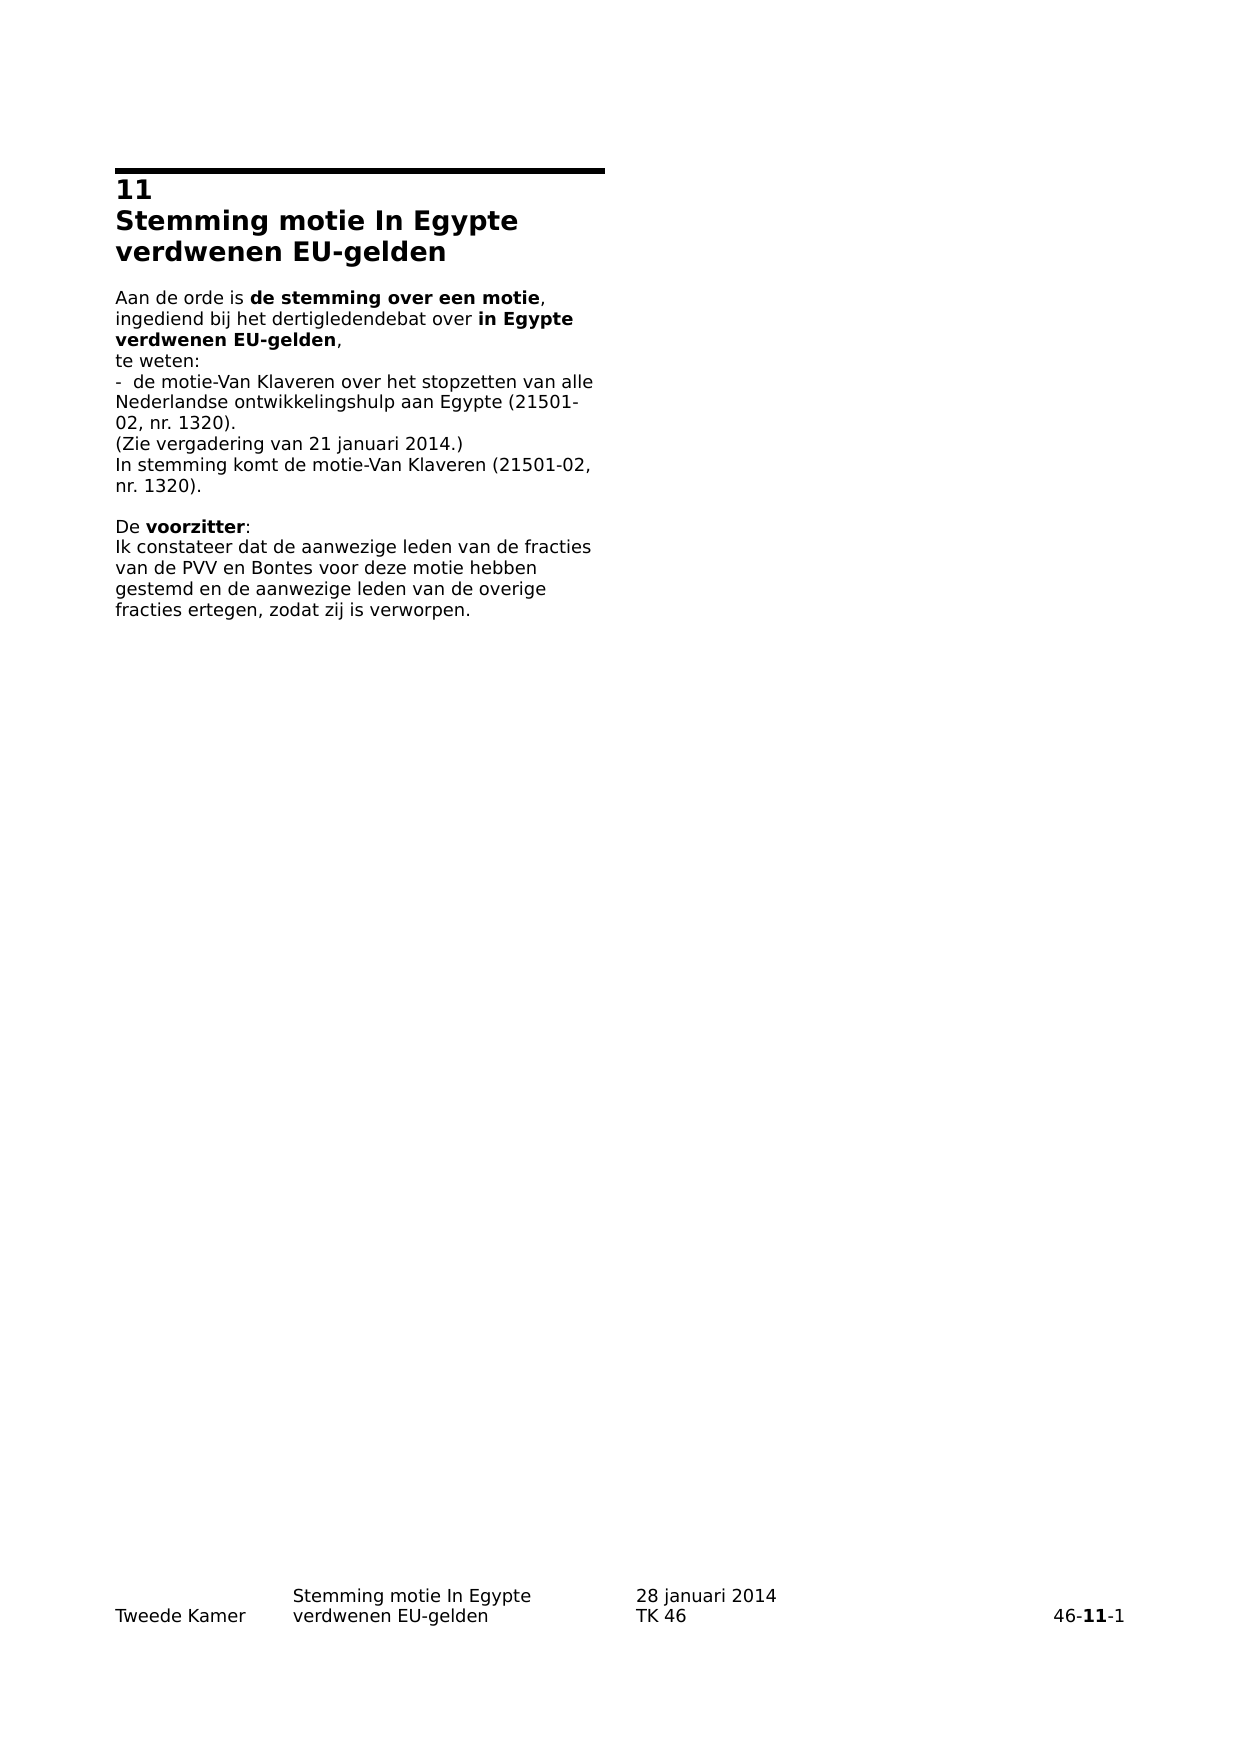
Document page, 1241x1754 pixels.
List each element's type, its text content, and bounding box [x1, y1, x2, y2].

text Aan de orde is de stemming over een motie, ingediend bij het dertigledendebat over in Egypte verdwenen EU-gelden, [115, 288, 605, 351]
title 11 Stemming motie In Egypte verdwenen EU-gelden [115, 174, 605, 268]
text te weten: [115, 351, 605, 371]
list de motie-Van Klaveren over het stopzetten van alle Nederlandse ontwikkelingshulp aan Egypte (21501-02, nr. 1320). [115, 371, 605, 434]
text (Zie vergadering van 21 januari 2014.) [115, 434, 605, 455]
text Ik constateer dat de aanwezige leden van de fracties van de PVV en Bontes voor deze motie hebben gestemd en de aanwezige leden van de overige fracties ertegen, zodat zij is verworpen. [115, 537, 605, 621]
text In stemming komt de motie-Van Klaveren (21501-02, nr. 1320). [115, 455, 605, 496]
text De voorzitter: [115, 516, 605, 537]
